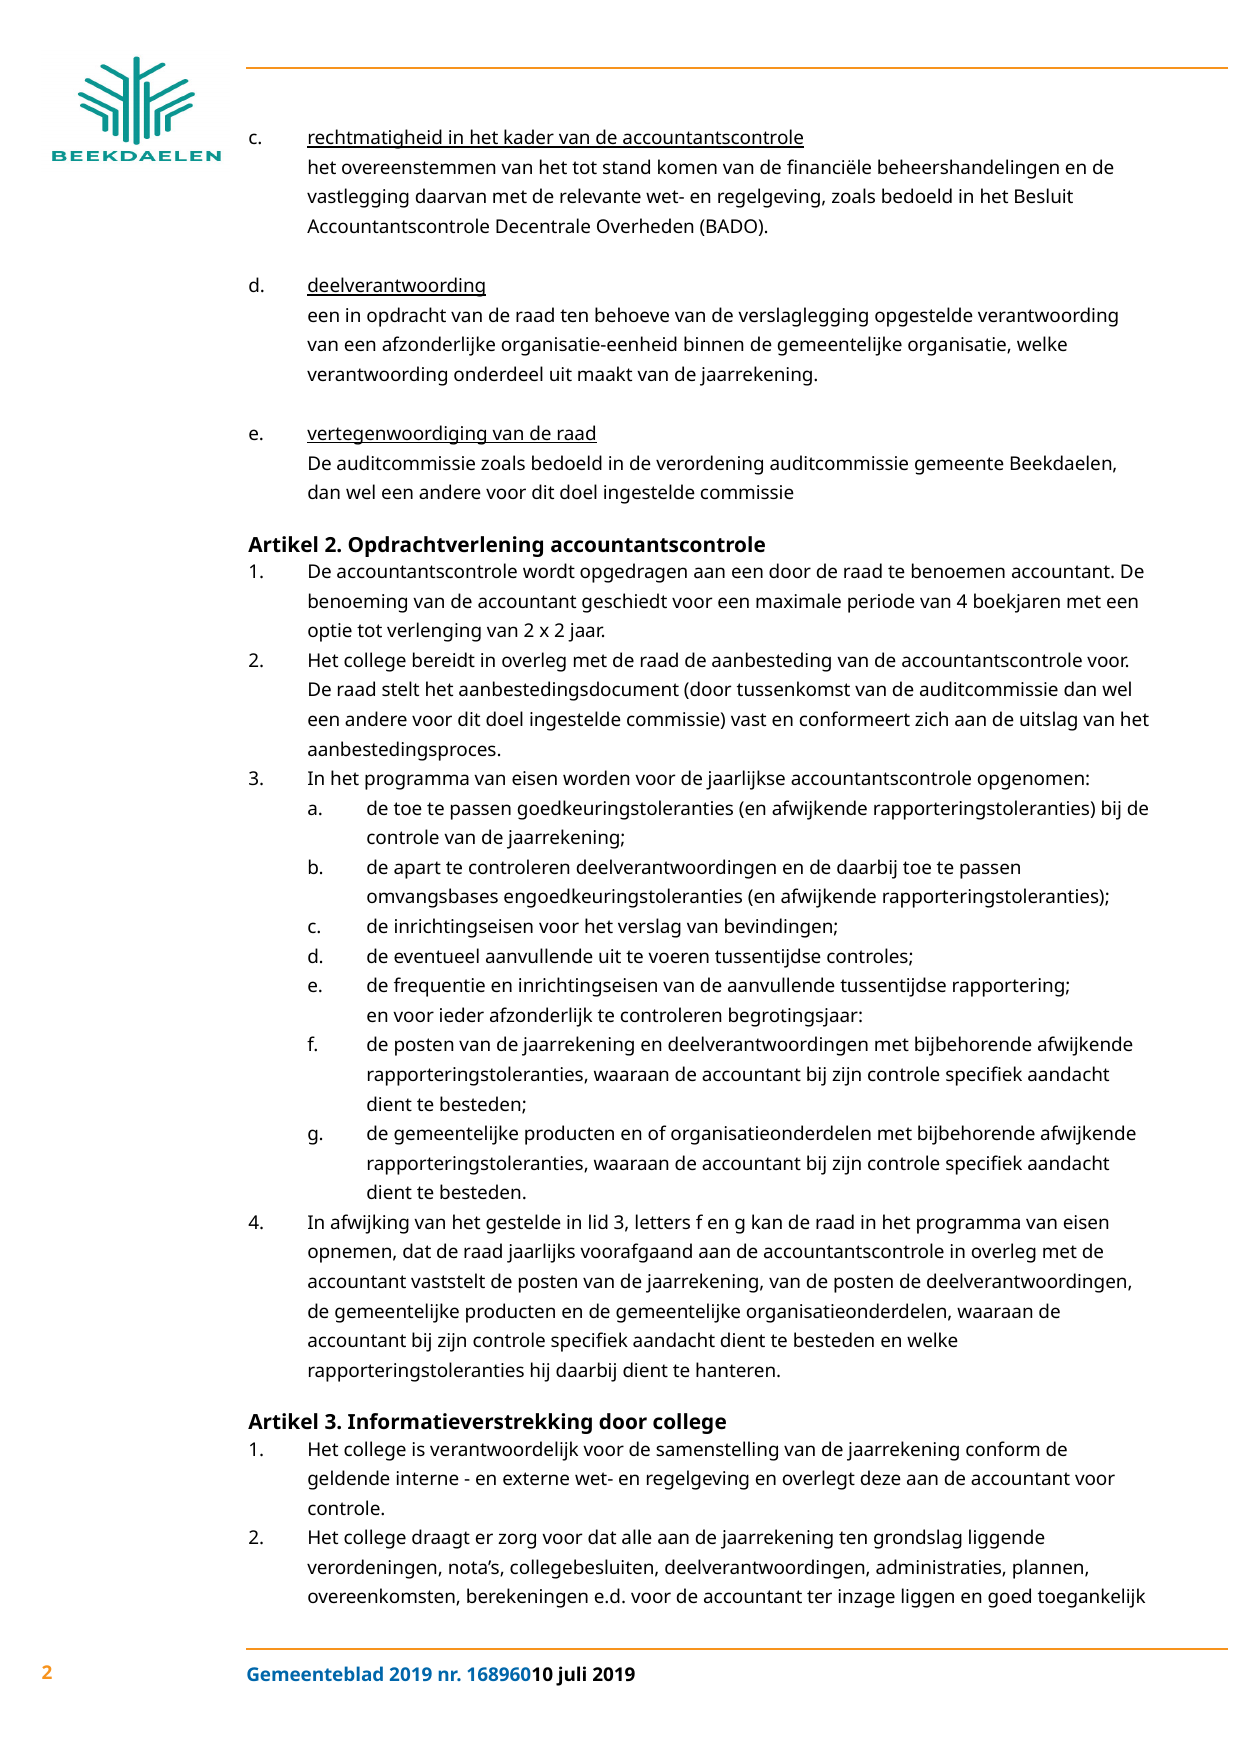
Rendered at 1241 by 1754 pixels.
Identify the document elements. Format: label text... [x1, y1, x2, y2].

list en voor ieder afzonderlijk te controleren begrotingsjaar: [307, 1002, 1152, 1028]
list deelverantwoording [248, 272, 1152, 298]
list De accountantscontrole wordt opgedragen aan een door de raad te benoemen accountant. De benoeming van de accountant geschiedt voor een maximale periode van 4 boekjaren met een optie tot verlenging van 2 x 2 jaar. [248, 558, 1152, 643]
list een in opdracht van de raad ten behoeve van de verslaglegging opgestelde verantwoording van een afzonderlijke organisatie-eenheid binnen de gemeentelijke organisatie, welke verantwoording onderdeel uit maakt van de jaarrekening. [248, 302, 1152, 387]
list het overeenstemmen van het tot stand komen van de financiële beheershandelingen en de vastlegging daarvan met de relevante wet- en regelgeving, zoals bedoeld in het Besluit Accountantscontrole Decentrale Overheden (BADO). [248, 154, 1152, 239]
text Artikel 3. Informatieverstrekking door college [248, 1407, 1152, 1436]
text Artikel 2. Opdrachtverlening accountantscontrole [248, 530, 1152, 558]
list De auditcommissie zoals bedoeld in de verordening auditcommissie gemeente Beekdaelen, dan wel een andere voor dit doel ingestelde commissie [248, 450, 1152, 505]
list Het college bereidt in overleg met de raad de aanbesteding van de accountantscontrole voor. De raad stelt het aanbestedingsdocument (door tussenkomst van de auditcommissie dan wel een andere voor dit doel ingestelde commissie) vast en conformeert zich aan de uitslag van het aanbestedingsproces. [248, 647, 1152, 761]
list de frequentie en inrichtingseisen van de aanvullende tussentijdse rapportering; [307, 972, 1152, 998]
list de apart te controleren deelverantwoordingen en de daarbij toe te passen omvangsbases engoedkeuringstoleranties (en afwijkende rapporteringstoleranties); [307, 854, 1152, 909]
list Het college draagt er zorg voor dat alle aan de jaarrekening ten grondslag liggende verordeningen, nota’s, collegebesluiten, deelverantwoordingen, administraties, plannen, overeenkomsten, berekeningen e.d. voor de accountant ter inzage liggen en goed toegankelijk [248, 1524, 1152, 1609]
list de inrichtingseisen voor het verslag van bevindingen; [307, 913, 1152, 939]
list Het college is verantwoordelijk voor de samenstelling van de jaarrekening conform de geldende interne - en externe wet- en regelgeving en overlegt deze aan de accountant voor controle. [248, 1436, 1152, 1521]
list vertegenwoordiging van de raad [248, 420, 1152, 446]
list In het programma van eisen worden voor de jaarlijkse accountantscontrole opgenomen: [248, 765, 1152, 791]
list In afwijking van het gestelde in lid 3, letters f en g kan de raad in het programma van eisen opnemen, dat de raad jaarlijks voorafgaand aan de accountantscontrole in overleg met de accountant vaststelt de posten van de jaarrekening, van de posten de deelverantwoordingen, de gemeentelijke producten en de gemeentelijke organisatieonderdelen, waaraan de accountant bij zijn controle specifiek aandacht dient te besteden en welke rapporteringstoleranties hij daarbij dient te hanteren. [248, 1209, 1152, 1383]
list de posten van de jaarrekening en deelverantwoordingen met bijbehorende afwijkende rapporteringstoleranties, waaraan de accountant bij zijn controle specifiek aandacht dient te besteden; [307, 1032, 1152, 1116]
picture [41, 47, 231, 172]
list de toe te passen goedkeuringstoleranties (en afwijkende rapporteringstoleranties) bij de controle van de jaarrekening; [307, 795, 1152, 850]
list rechtmatigheid in het kader van de accountantscontrole [248, 124, 1152, 150]
list de eventueel aanvullende uit te voeren tussentijdse controles; [307, 943, 1152, 968]
list de gemeentelijke producten en of organisatieonderdelen met bijbehorende afwijkende rapporteringstoleranties, waaraan de accountant bij zijn controle specifiek aandacht dient te besteden. [307, 1120, 1152, 1205]
